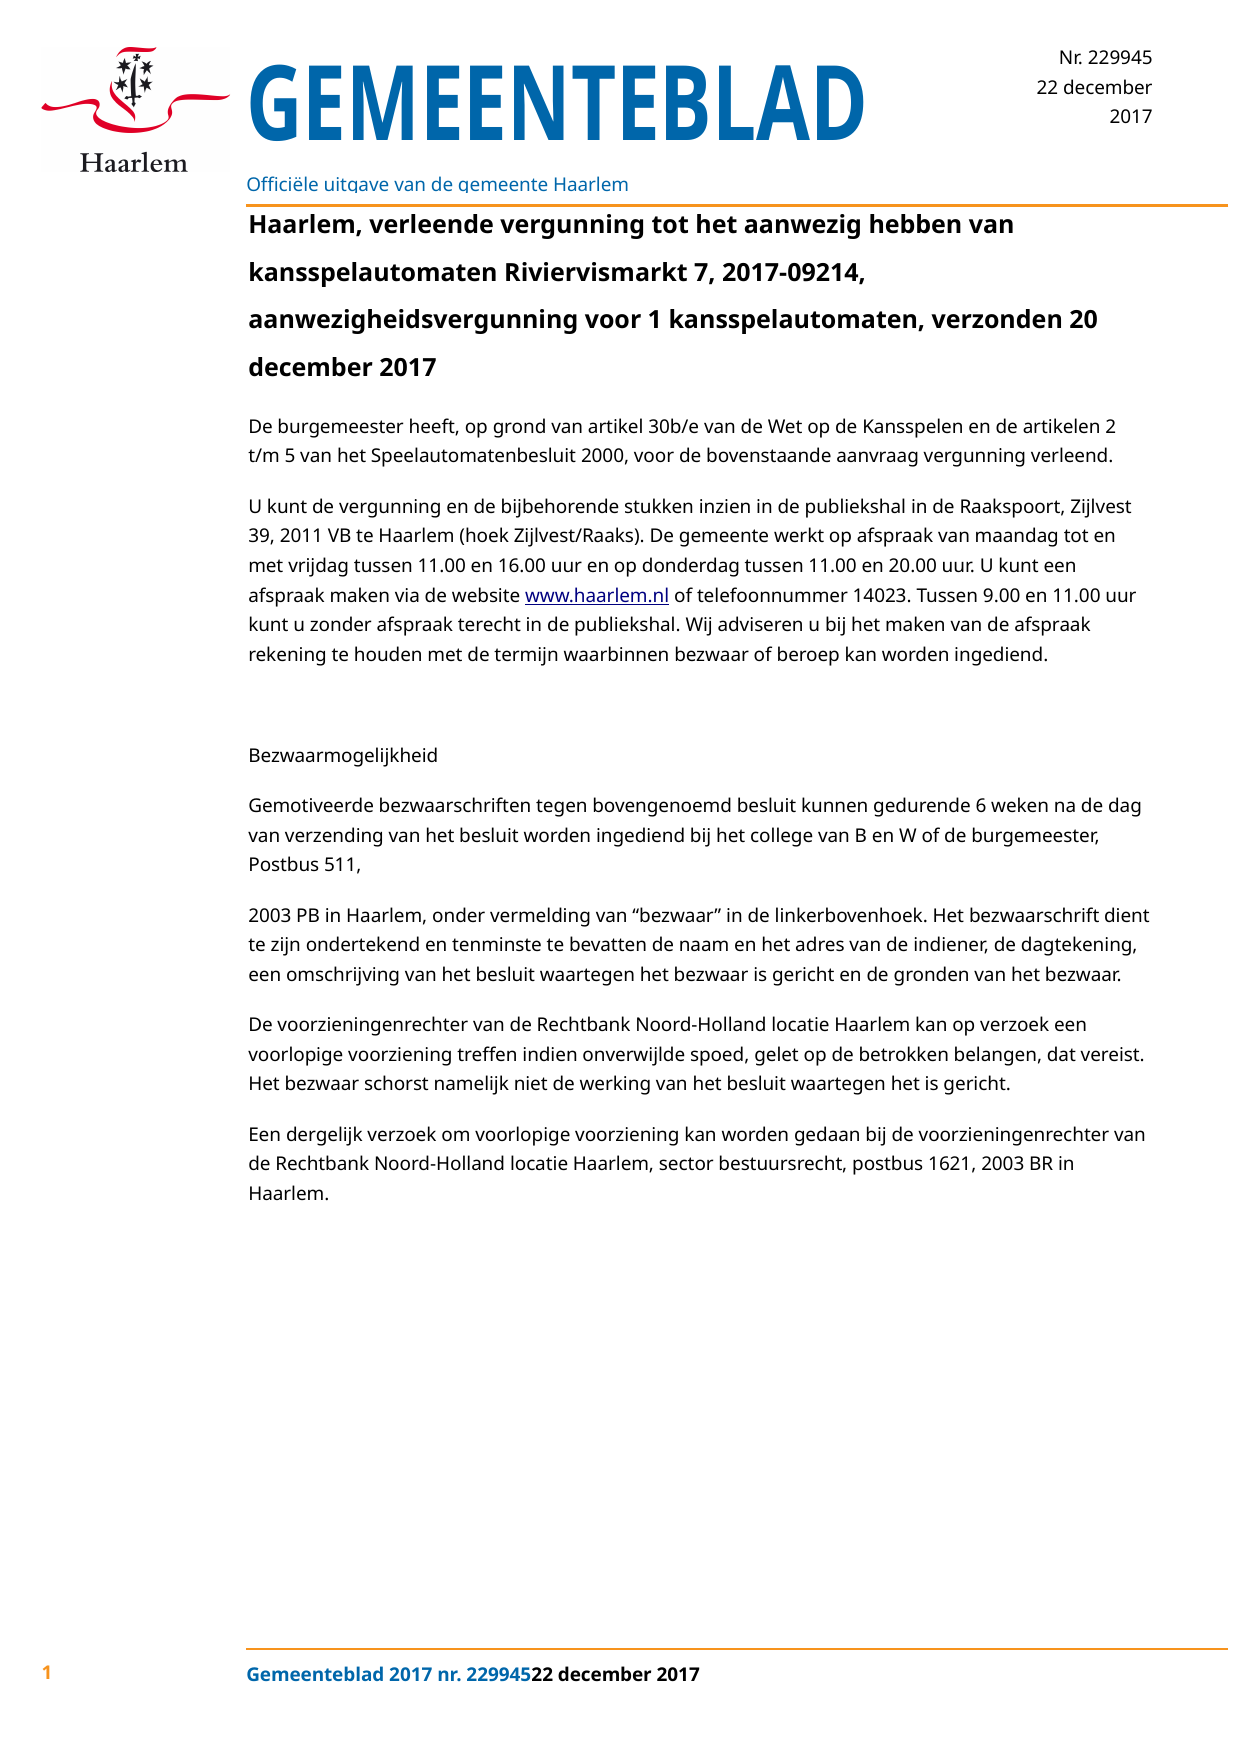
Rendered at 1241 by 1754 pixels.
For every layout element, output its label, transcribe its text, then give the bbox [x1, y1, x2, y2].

text Haarlem, verleende vergunning tot het aanwezig hebben van kansspelautomaten Riviervismarkt 7, 2017-09214, aanwezigheidsvergunning voor 1 kansspelautomaten, verzonden 20 december 2017 [248, 207, 1152, 384]
text 2003 PB in Haarlem, onder vermelding van “bezwaar” in de linkerbovenhoek. Het bezwaarschrift dient te zijn ondertekend en tenminste te bevatten de naam en het adres van de indiener, de dagtekening, een omschrijving van het besluit waartegen het bezwaar is gericht en de gronden van het bezwaar. [248, 902, 1152, 987]
text Een dergelijk verzoek om voorlopige voorziening kan worden gedaan bij de voorzieningenrechter van de Rechtbank Noord-Holland locatie Haarlem, sector bestuursrecht, postbus 1621, 2003 BR in Haarlem. [248, 1121, 1152, 1206]
text U kunt de vergunning en de bijbehorende stukken inzien in de publiekshal in de Raakspoort, Zijlvest 39, 2011 VB te Haarlem (hoek Zijlvest/Raaks). De gemeente werkt op afspraak van maandag tot en met vrijdag tussen 11.00 en 16.00 uur en op donderdag tussen 11.00 en 20.00 uur. U kunt een afspraak maken via de website www.haarlem.nl of telefoonnummer 14023. Tussen 9.00 en 11.00 uur kunt u zonder afspraak terecht in de publiekshal. Wij adviseren u bij het maken van de afspraak rekening te houden met de termijn waarbinnen bezwaar of beroep kan worden ingediend. [248, 493, 1152, 667]
text De voorzieningenrechter van de Rechtbank Noord-Holland locatie Haarlem kan op verzoek een voorlopige voorziening treffen indien onverwijlde spoed, gelet op de betrokken belangen, dat vereist. Het bezwaar schorst namelijk niet de werking van het besluit waartegen het is gericht. [248, 1011, 1152, 1096]
text Gemotiveerde bezwaarschriften tegen bovengenoemd besluit kunnen gedurende 6 weken na de dag van verzending van het besluit worden ingediend bij het college van B en W of de burgemeester, Postbus 511, [248, 792, 1152, 877]
text Bezwaarmogelijkheid [248, 742, 1152, 768]
text De burgemeester heeft, op grond van artikel 30b/e van de Wet op de Kansspelen en de artikelen 2 t/m 5 van het Speelautomatenbesluit 2000, voor de bovenstaande aanvraag vergunning verleend. [248, 413, 1152, 468]
picture [41, 47, 231, 172]
